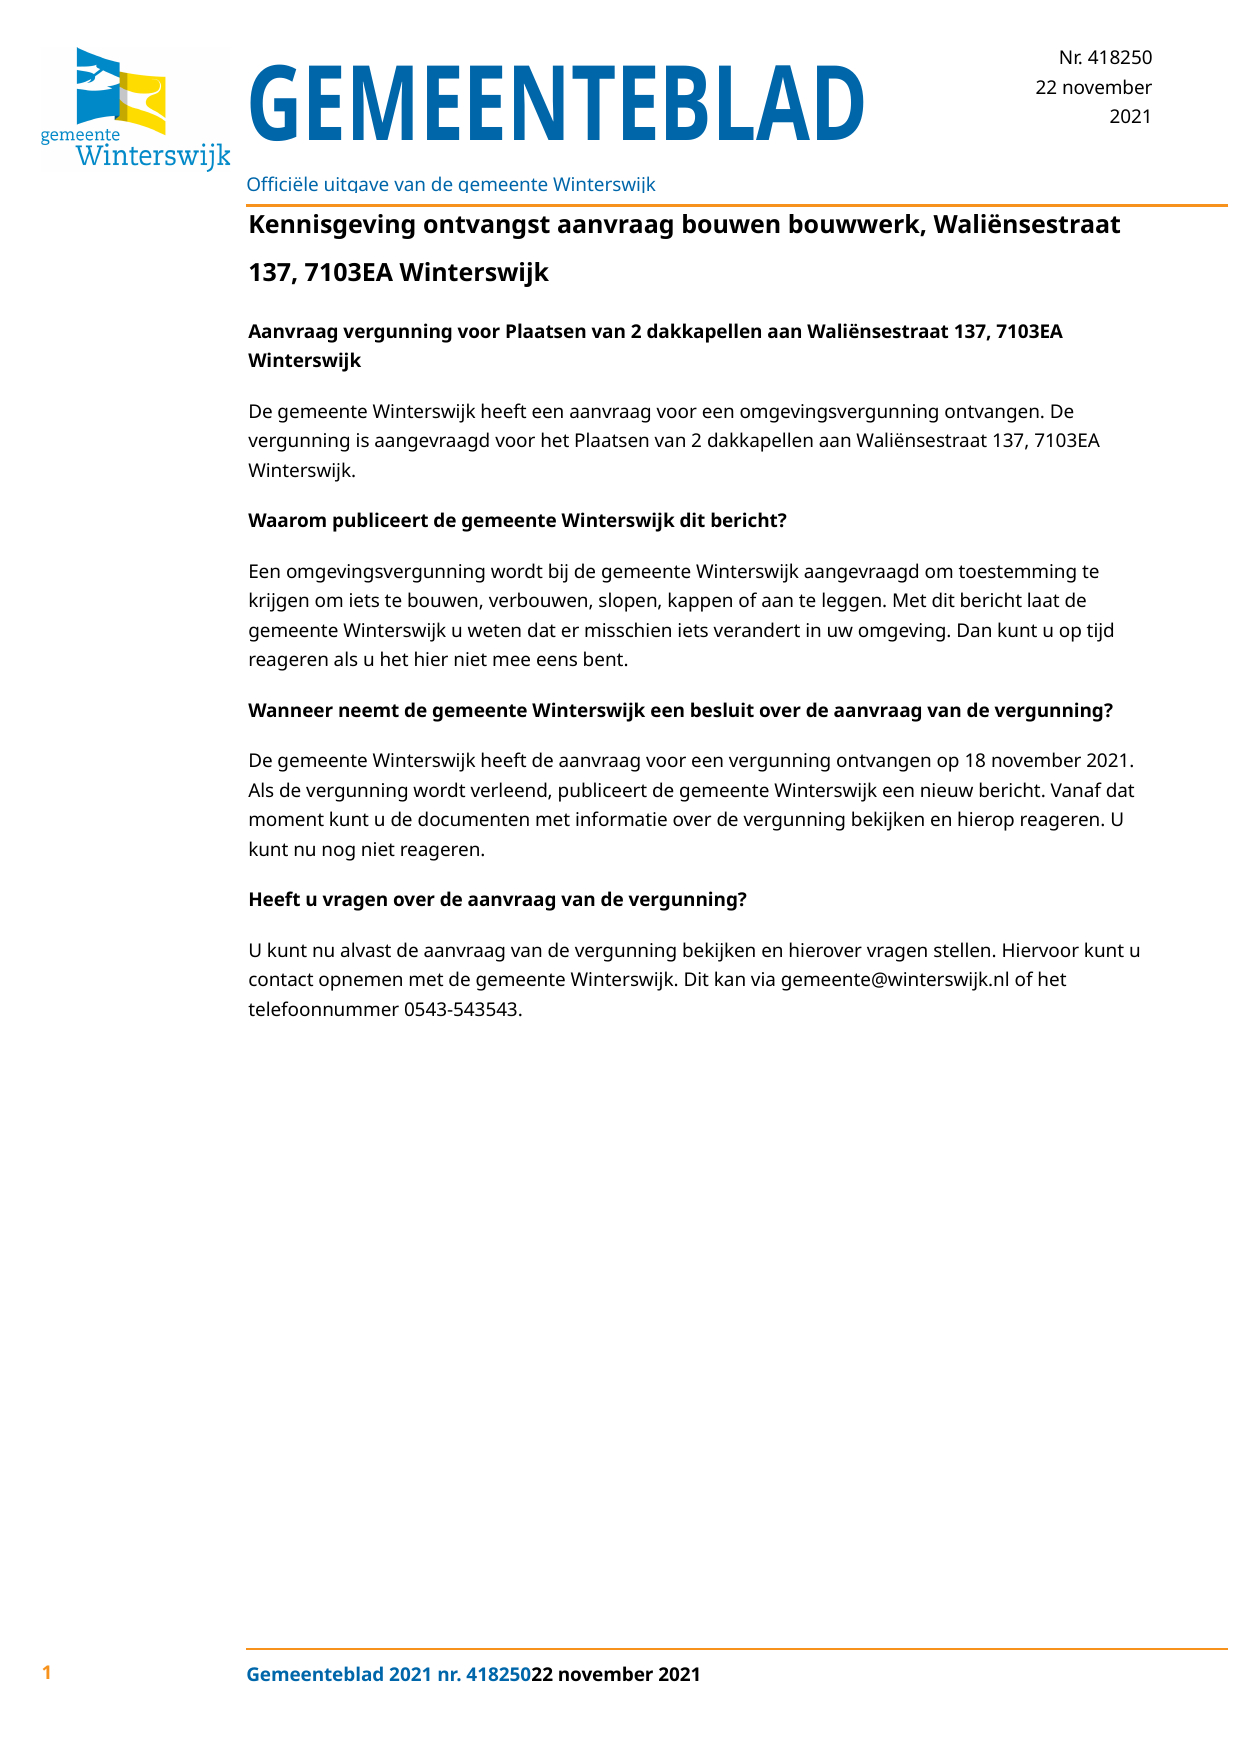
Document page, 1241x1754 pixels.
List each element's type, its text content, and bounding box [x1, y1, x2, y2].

text Aanvraag vergunning voor Plaatsen van 2 dakkapellen aan Waliënsestraat 137, 7103EA Winterswijk [248, 318, 1152, 373]
text U kunt nu alvast de aanvraag van de vergunning bekijken en hierover vragen stellen. Hiervoor kunt u contact opnemen met de gemeente Winterswijk. Dit kan via gemeente@winterswijk.nl of het telefoonnummer 0543-543543. [248, 937, 1152, 1022]
picture [41, 47, 231, 172]
text Een omgevingsvergunning wordt bij de gemeente Winterswijk aangevraagd om toestemming te krijgen om iets te bouwen, verbouwen, slopen, kappen of aan te leggen. Met dit bericht laat de gemeente Winterswijk u weten dat er misschien iets verandert in uw omgeving. Dan kunt u op tijd reageren als u het hier niet mee eens bent. [248, 558, 1152, 672]
text De gemeente Winterswijk heeft een aanvraag voor een omgevingsvergunning ontvangen. De vergunning is aangevraagd voor het Plaatsen van 2 dakkapellen aan Waliënsestraat 137, 7103EA Winterswijk. [248, 398, 1152, 483]
text Kennisgeving ontvangst aanvraag bouwen bouwwerk, Waliënsestraat 137, 7103EA Winterswijk [248, 207, 1152, 288]
picture [225, 153, 231, 162]
text Heeft u vragen over de aanvraag van de vergunning? [248, 887, 1152, 912]
text Wanneer neemt de gemeente Winterswijk een besluit over de aanvraag van de vergunning? [248, 697, 1152, 723]
text De gemeente Winterswijk heeft de aanvraag voor een vergunning ontvangen op 18 november 2021. Als de vergunning wordt verleend, publiceert de gemeente Winterswijk een nieuw bericht. Vanaf dat moment kunt u de documenten met informatie over de vergunning bekijken en hierop reageren. U kunt nu nog niet reageren. [248, 747, 1152, 862]
text Waarom publiceert de gemeente Winterswijk dit bericht? [248, 507, 1152, 533]
